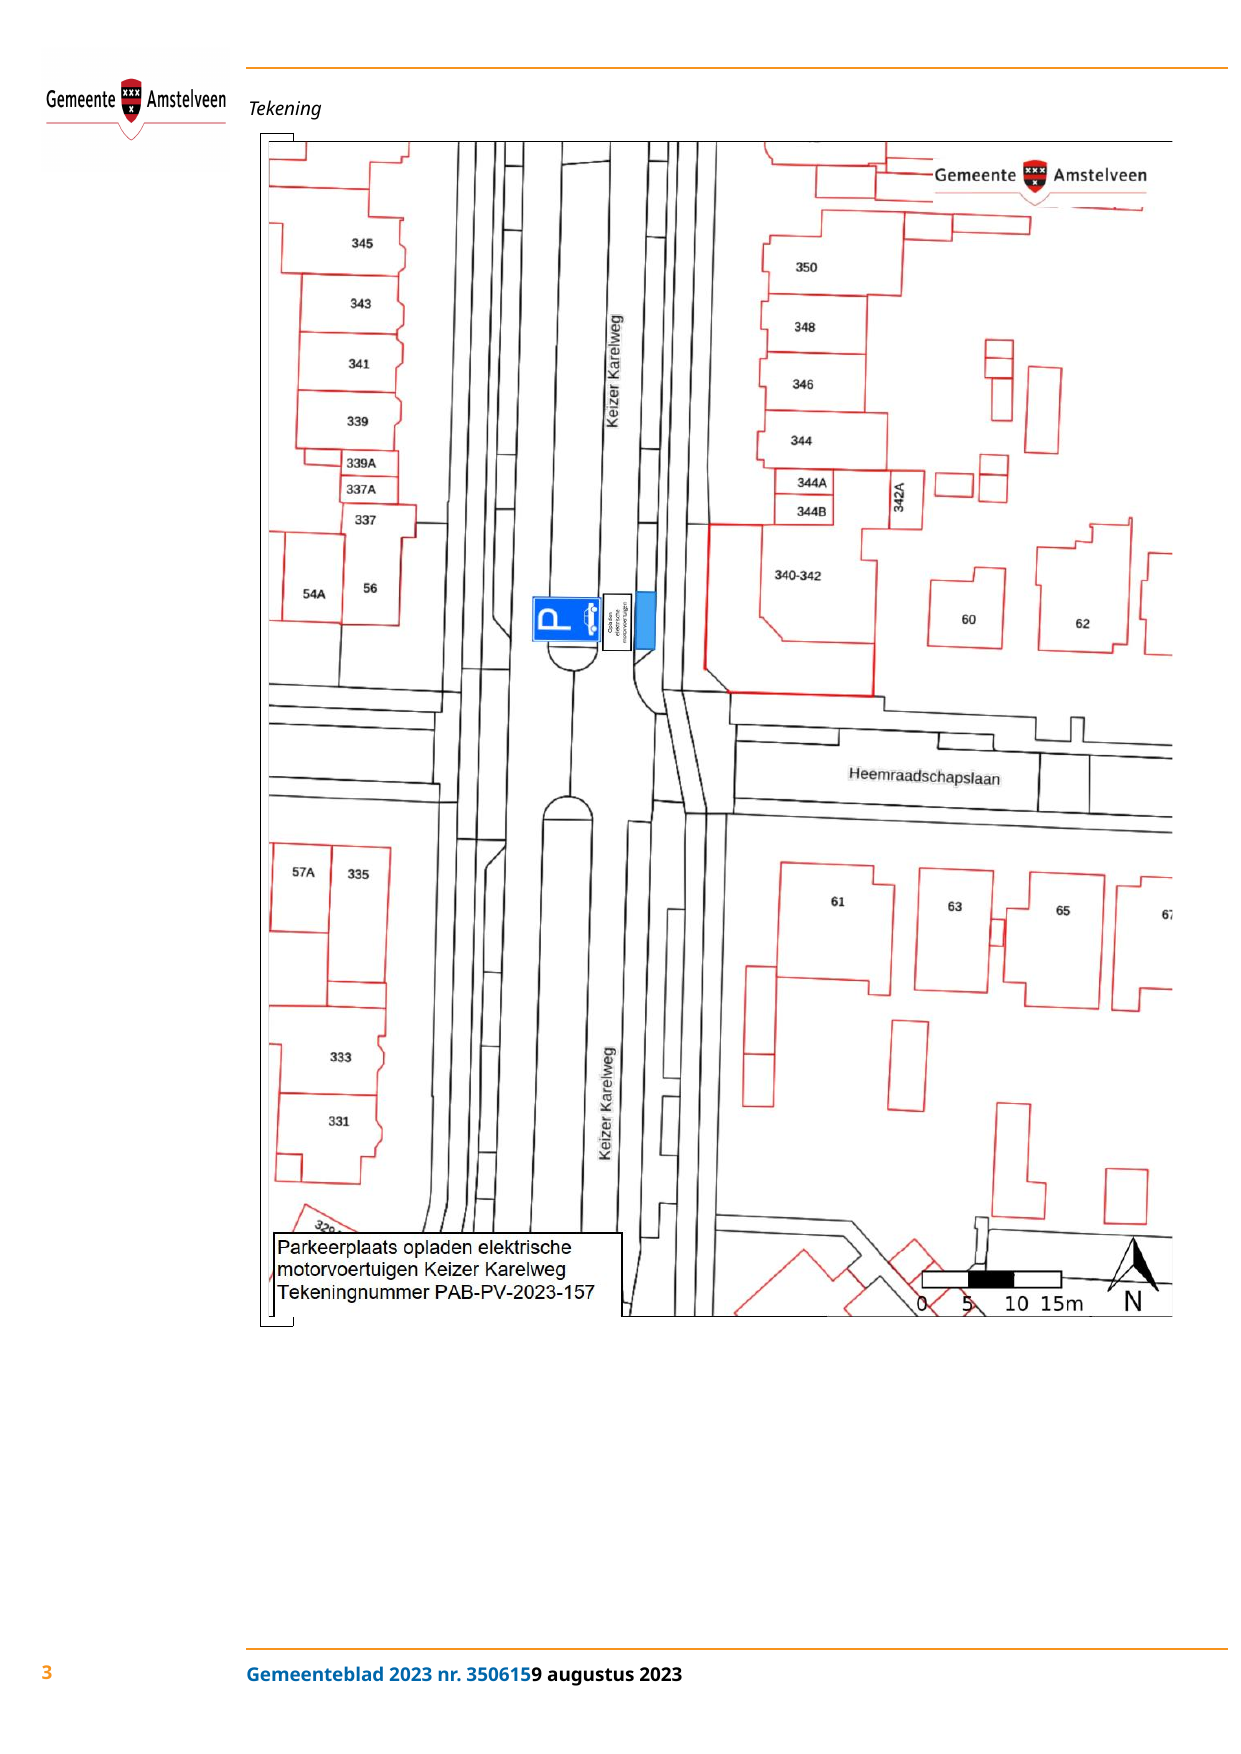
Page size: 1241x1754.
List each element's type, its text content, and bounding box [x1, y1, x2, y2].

picture [41, 47, 231, 172]
text Tekening [248, 95, 1152, 121]
picture [268, 141, 1173, 1317]
